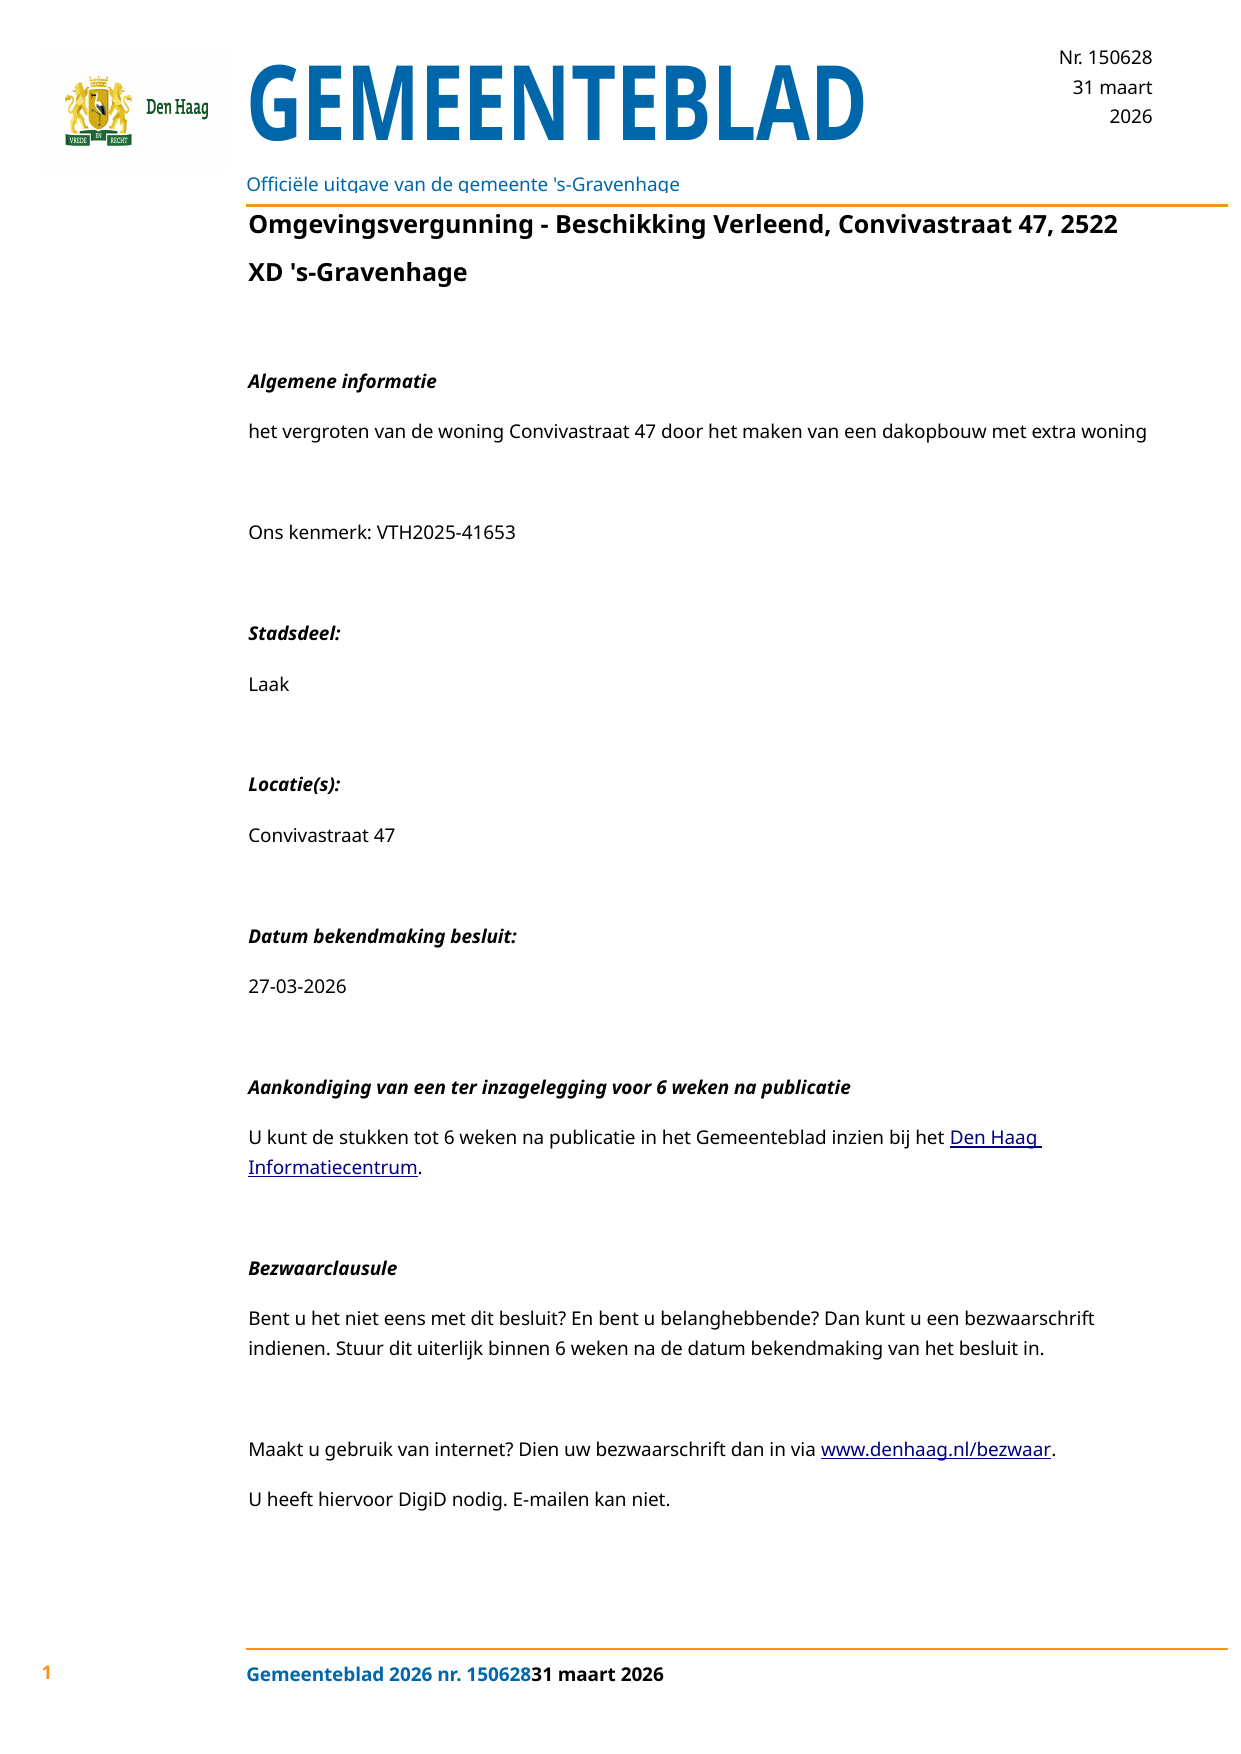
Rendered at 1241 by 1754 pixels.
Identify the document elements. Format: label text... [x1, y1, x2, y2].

text Aankondiging van een ter inzagelegging voor 6 weken na publicatie [248, 1074, 1152, 1100]
text Locatie(s): [248, 772, 1152, 797]
text U heeft hiervoor DigiD nodig. E-mailen kan niet. [248, 1486, 1152, 1512]
text Datum bekendmaking besluit: [248, 923, 1152, 949]
text U kunt de stukken tot 6 weken na publicatie in het Gemeenteblad inzien bij het Den Haag Informatiecentrum. [248, 1124, 1152, 1180]
text Bent u het niet eens met dit besluit? En bent u belanghebbende? Dan kunt u een bezwaarschrift indienen. Stuur dit uiterlijk binnen 6 weken na de datum bekendmaking van het besluit in. [248, 1305, 1152, 1361]
picture [41, 47, 231, 172]
text het vergroten van de woning Convivastraat 47 door het maken van een dakopbouw met extra woning [248, 419, 1152, 444]
text Algemene informatie [248, 368, 1152, 394]
text Omgevingsvergunning - Beschikking Verleend, Convivastraat 47, 2522 XD 's-Gravenhage [248, 207, 1152, 288]
text Ons kenmerk: VTH2025-41653 [248, 519, 1152, 545]
text 27-03-2026 [248, 973, 1152, 999]
text Laak [248, 671, 1152, 697]
text Maakt u gebruik van internet? Dien uw bezwaarschrift dan in via www.denhaag.nl/bezwaar. [248, 1436, 1152, 1462]
text Stadsdeel: [248, 620, 1152, 646]
text Convivastraat 47 [248, 822, 1152, 848]
text Bezwaarclausule [248, 1255, 1152, 1281]
